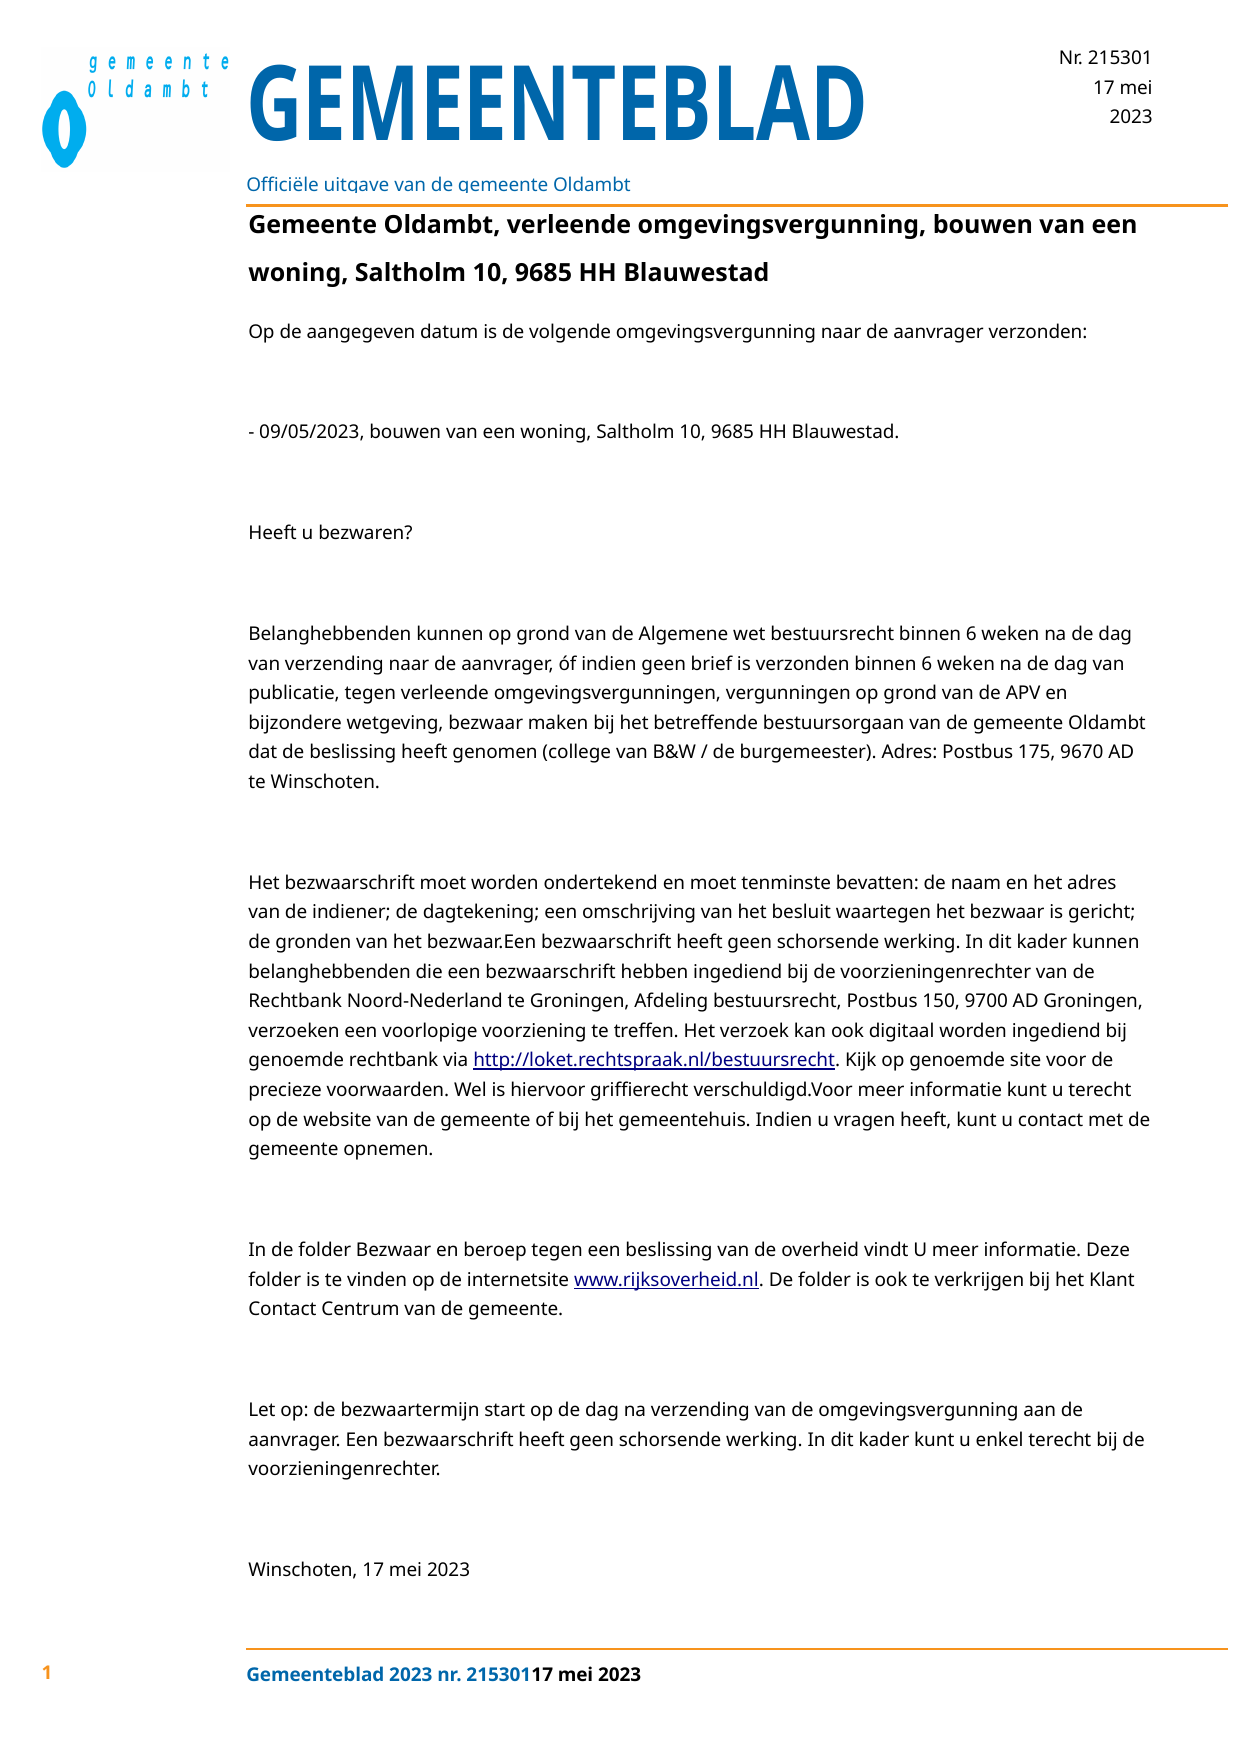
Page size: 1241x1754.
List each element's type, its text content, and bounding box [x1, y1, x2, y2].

text Heeft u bezwaren? [248, 519, 1152, 545]
text Op de aangegeven datum is de volgende omgevingsvergunning naar de aanvrager verzonden: [248, 318, 1152, 344]
text - 09/05/2023, bouwen van een woning, Saltholm 10, 9685 HH Blauwestad. [248, 419, 1152, 444]
text Gemeente Oldambt, verleende omgevingsvergunning, bouwen van een woning, Saltholm 10, 9685 HH Blauwestad [248, 207, 1152, 288]
text Winschoten, 17 mei 2023 [248, 1556, 1152, 1582]
text Belanghebbenden kunnen op grond van de Algemene wet bestuursrecht binnen 6 weken na de dag van verzending naar de aanvrager, óf indien geen brief is verzonden binnen 6 weken na de dag van publicatie, tegen verleende omgevingsvergunningen, vergunningen op grond van de APV en bijzondere wetgeving, bezwaar maken bij het betreffende bestuursorgaan van de gemeente Oldambt dat de beslissing heeft genomen (college van B&W / de burgemeester). Adres: Postbus 175, 9670 AD te Winschoten. [248, 620, 1152, 794]
picture [41, 47, 231, 172]
text In de folder Bezwaar en beroep tegen een beslissing van de overheid vindt U meer informatie. Deze folder is te vinden op de internetsite www.rijksoverheid.nl. De folder is ook te verkrijgen bij het Klant Contact Centrum van de gemeente. [248, 1236, 1152, 1321]
text Het bezwaarschrift moet worden ondertekend en moet tenminste bevatten: de naam en het adres van de indiener; de dagtekening; een omschrijving van het besluit waartegen het bezwaar is gericht; de gronden van het bezwaar.Een bezwaarschrift heeft geen schorsende werking. In dit kader kunnen belanghebbenden die een bezwaarschrift hebben ingediend bij de voorzieningenrechter van de Rechtbank Noord-Nederland te Groningen, Afdeling bestuursrecht, Postbus 150, 9700 AD Groningen, verzoeken een voorlopige voorziening te treffen. Het verzoek kan ook digitaal worden ingediend bij genoemde rechtbank via http://loket.rechtspraak.nl/bestuursrecht. Kijk op genoemde site voor de precieze voorwaarden. Wel is hiervoor griffierecht verschuldigd.Voor meer informatie kunt u terecht op de website van de gemeente of bij het gemeentehuis. Indien u vragen heeft, kunt u contact met de gemeente opnemen. [248, 869, 1152, 1161]
text Let op: de bezwaartermijn start op de dag na verzending van de omgevingsvergunning aan de aanvrager. Een bezwaarschrift heeft geen schorsende werking. In dit kader kunt u enkel terecht bij de voorzieningenrechter. [248, 1396, 1152, 1481]
